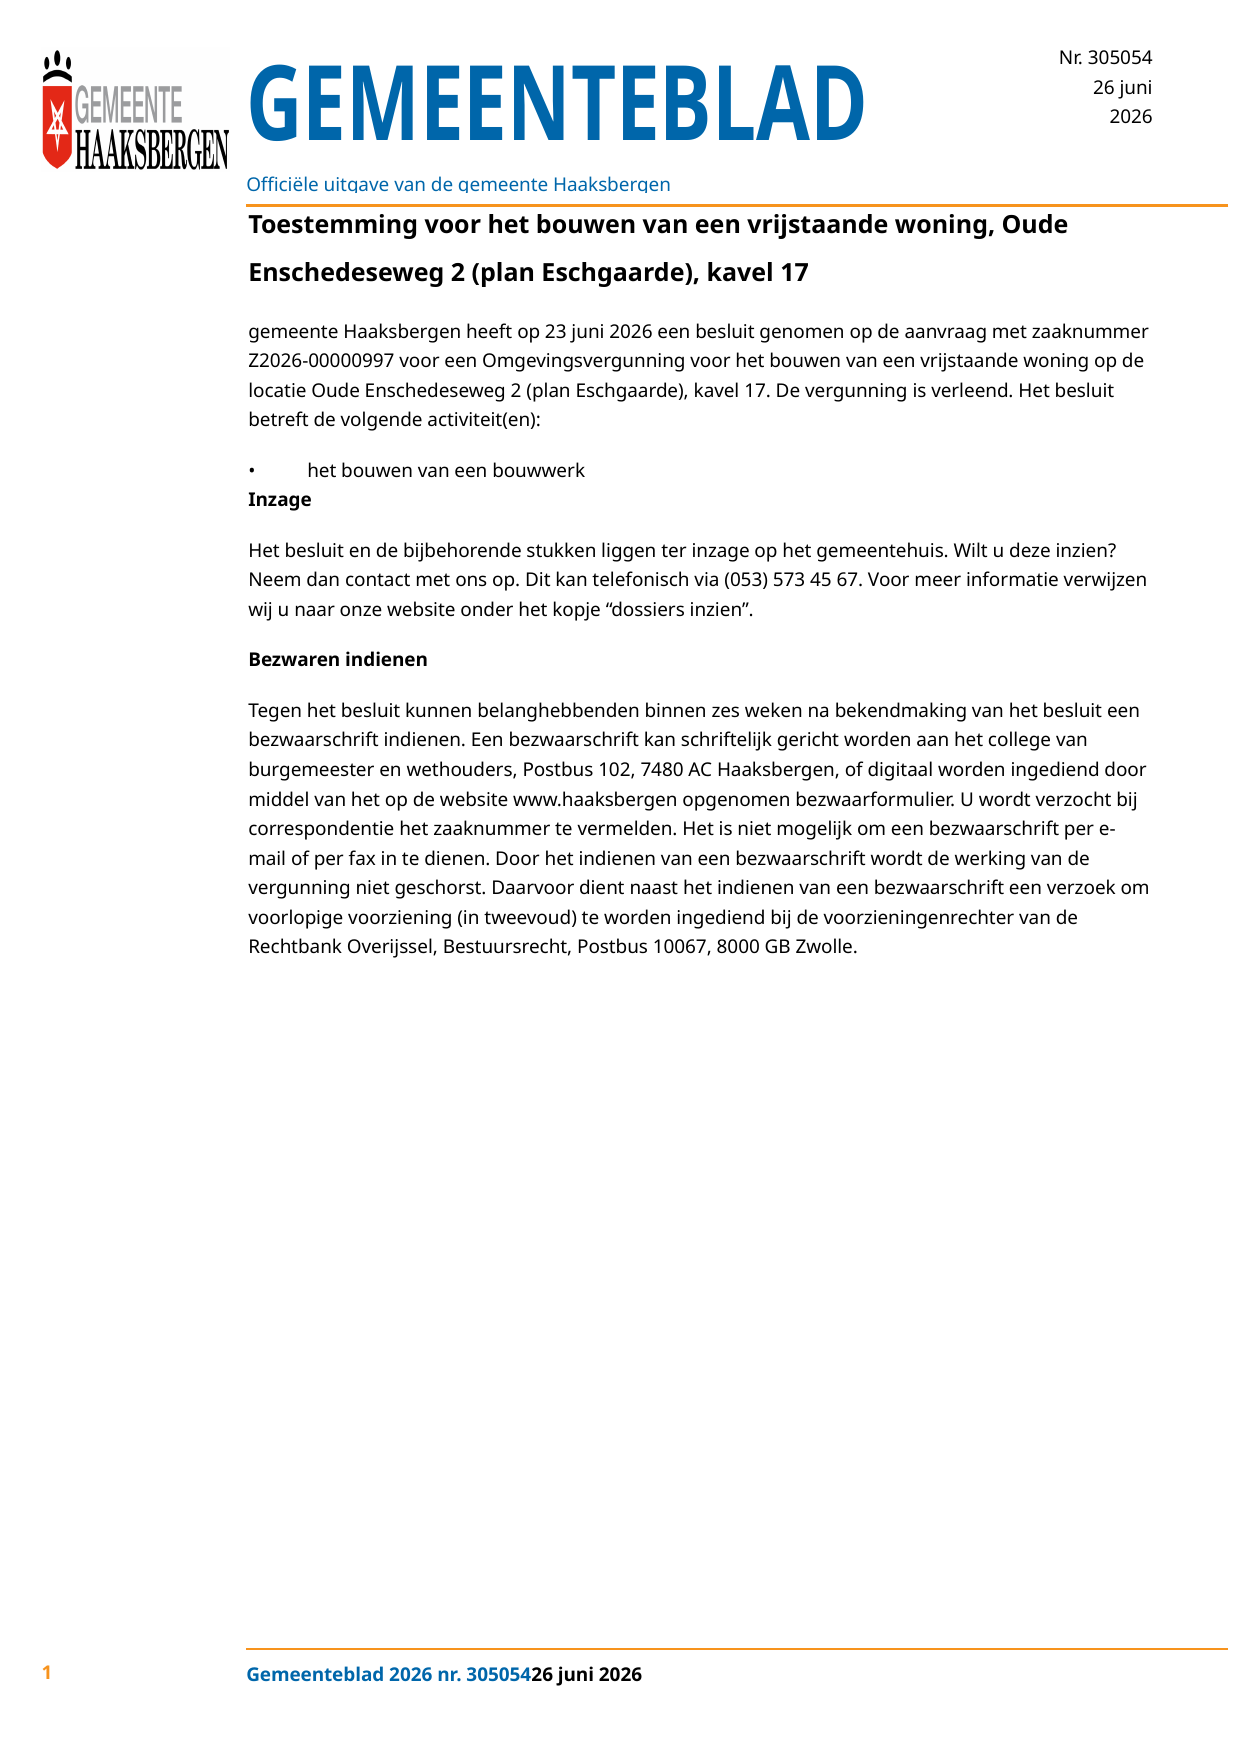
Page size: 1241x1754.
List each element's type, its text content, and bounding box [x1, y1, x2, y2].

text Toestemming voor het bouwen van een vrijstaande woning, Oude Enschedeseweg 2 (plan Eschgaarde), kavel 17 [248, 207, 1152, 288]
text Inzage [248, 487, 1152, 512]
text gemeente Haaksbergen heeft op 23 juni 2026 een besluit genomen op de aanvraag met zaaknummer Z2026-00000997 voor een Omgevingsvergunning voor het bouwen van een vrijstaande woning op de locatie Oude Enschedeseweg 2 (plan Eschgaarde), kavel 17. De vergunning is verleend. Het besluit betreft de volgende activiteit(en): [248, 318, 1152, 432]
picture [41, 47, 231, 172]
text Tegen het besluit kunnen belanghebbenden binnen zes weken na bekendmaking van het besluit een bezwaarschrift indienen. Een bezwaarschrift kan schriftelijk gericht worden aan het college van burgemeester en wethouders, Postbus 102, 7480 AC Haaksbergen, of digitaal worden ingediend door middel van het op de website www.haaksbergen opgenomen bezwaarformulier. U wordt verzocht bij correspondentie het zaaknummer te vermelden. Het is niet mogelijk om een bezwaarschrift per e-mail of per fax in te dienen. Door het indienen van een bezwaarschrift wordt de werking van de vergunning niet geschorst. Daarvoor dient naast het indienen van een bezwaarschrift een verzoek om voorlopige voorziening (in tweevoud) te worden ingediend bij de voorzieningenrechter van de Rechtbank Overijssel, Bestuursrecht, Postbus 10067, 8000 GB Zwolle. [248, 697, 1152, 959]
list het bouwen van een bouwwerk [248, 457, 1152, 483]
text Bezwaren indienen [248, 647, 1152, 672]
text Het besluit en de bijbehorende stukken liggen ter inzage op het gemeentehuis. Wilt u deze inzien? Neem dan contact met ons op. Dit kan telefonisch via (053) 573 45 67. Voor meer informatie verwijzen wij u naar onze website onder het kopje “dossiers inzien”. [248, 537, 1152, 622]
